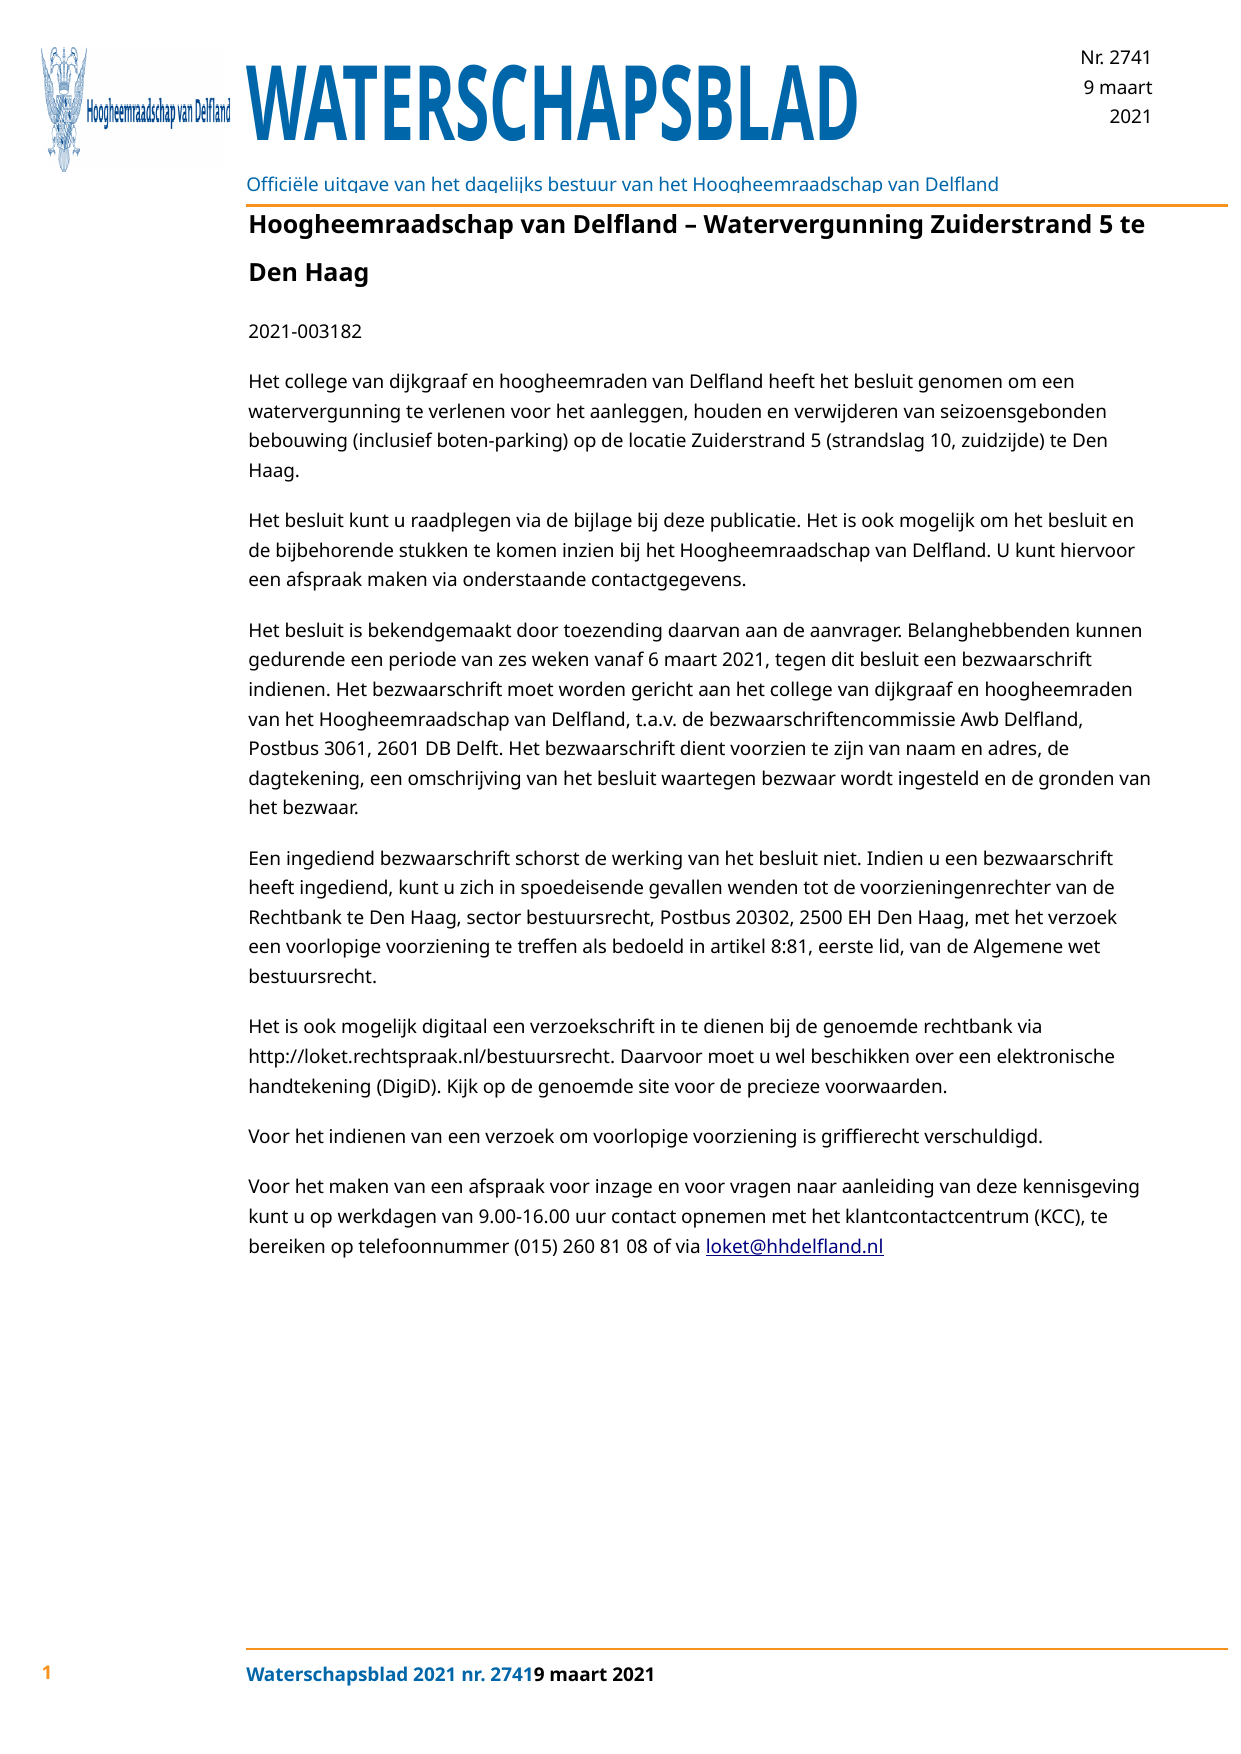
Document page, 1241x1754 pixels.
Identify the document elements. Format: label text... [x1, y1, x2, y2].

text Voor het indienen van een verzoek om voorlopige voorziening is griffierecht verschuldigd. [248, 1123, 1152, 1149]
text 2021-003182 [248, 318, 1152, 344]
text Hoogheemraadschap van Delfland – Watervergunning Zuiderstrand 5 te Den Haag [248, 207, 1152, 288]
picture [41, 47, 231, 172]
text Voor het maken van een afspraak voor inzage en voor vragen naar aanleiding van deze kennisgeving kunt u op werkdagen van 9.00-16.00 uur contact opnemen met het klantcontactcentrum (KCC), te bereiken op telefoonnummer (015) 260 81 08 of via loket@hhdelfland.nl [248, 1174, 1152, 1259]
text Het besluit is bekendgemaakt door toezending daarvan aan de aanvrager. Belanghebbenden kunnen gedurende een periode van zes weken vanaf 6 maart 2021, tegen dit besluit een bezwaarschrift indienen. Het bezwaarschrift moet worden gericht aan het college van dijkgraaf en hoogheemraden van het Hoogheemraadschap van Delfland, t.a.v. de bezwaarschriftencommissie Awb Delfland, Postbus 3061, 2601 DB Delft. Het bezwaarschrift dient voorzien te zijn van naam en adres, de dagtekening, een omschrijving van het besluit waartegen bezwaar wordt ingesteld en de gronden van het bezwaar. [248, 617, 1152, 820]
text Het besluit kunt u raadplegen via de bijlage bij deze publicatie. Het is ook mogelijk om het besluit en de bijbehorende stukken te komen inzien bij het Hoogheemraadschap van Delfland. U kunt hiervoor een afspraak maken via onderstaande contactgegevens. [248, 507, 1152, 592]
text Een ingediend bezwaarschrift schorst de werking van het besluit niet. Indien u een bezwaarschrift heeft ingediend, kunt u zich in spoedeisende gevallen wenden tot de voorzieningenrechter van de Rechtbank te Den Haag, sector bestuursrecht, Postbus 20302, 2500 EH Den Haag, met het verzoek een voorlopige voorziening te treffen als bedoeld in artikel 8:81, eerste lid, van de Algemene wet bestuursrecht. [248, 845, 1152, 989]
text Het college van dijkgraaf en hoogheemraden van Delfland heeft het besluit genomen om een watervergunning te verlenen voor het aanleggen, houden en verwijderen van seizoensgebonden bebouwing (inclusief boten-parking) op de locatie Zuiderstrand 5 (strandslag 10, zuidzijde) te Den Haag. [248, 368, 1152, 483]
text Het is ook mogelijk digitaal een verzoekschrift in te dienen bij de genoemde rechtbank via http://loket.rechtspraak.nl/bestuursrecht. Daarvoor moet u wel beschikken over een elektronische handtekening (DigiD). Kijk op de genoemde site voor de precieze voorwaarden. [248, 1014, 1152, 1099]
